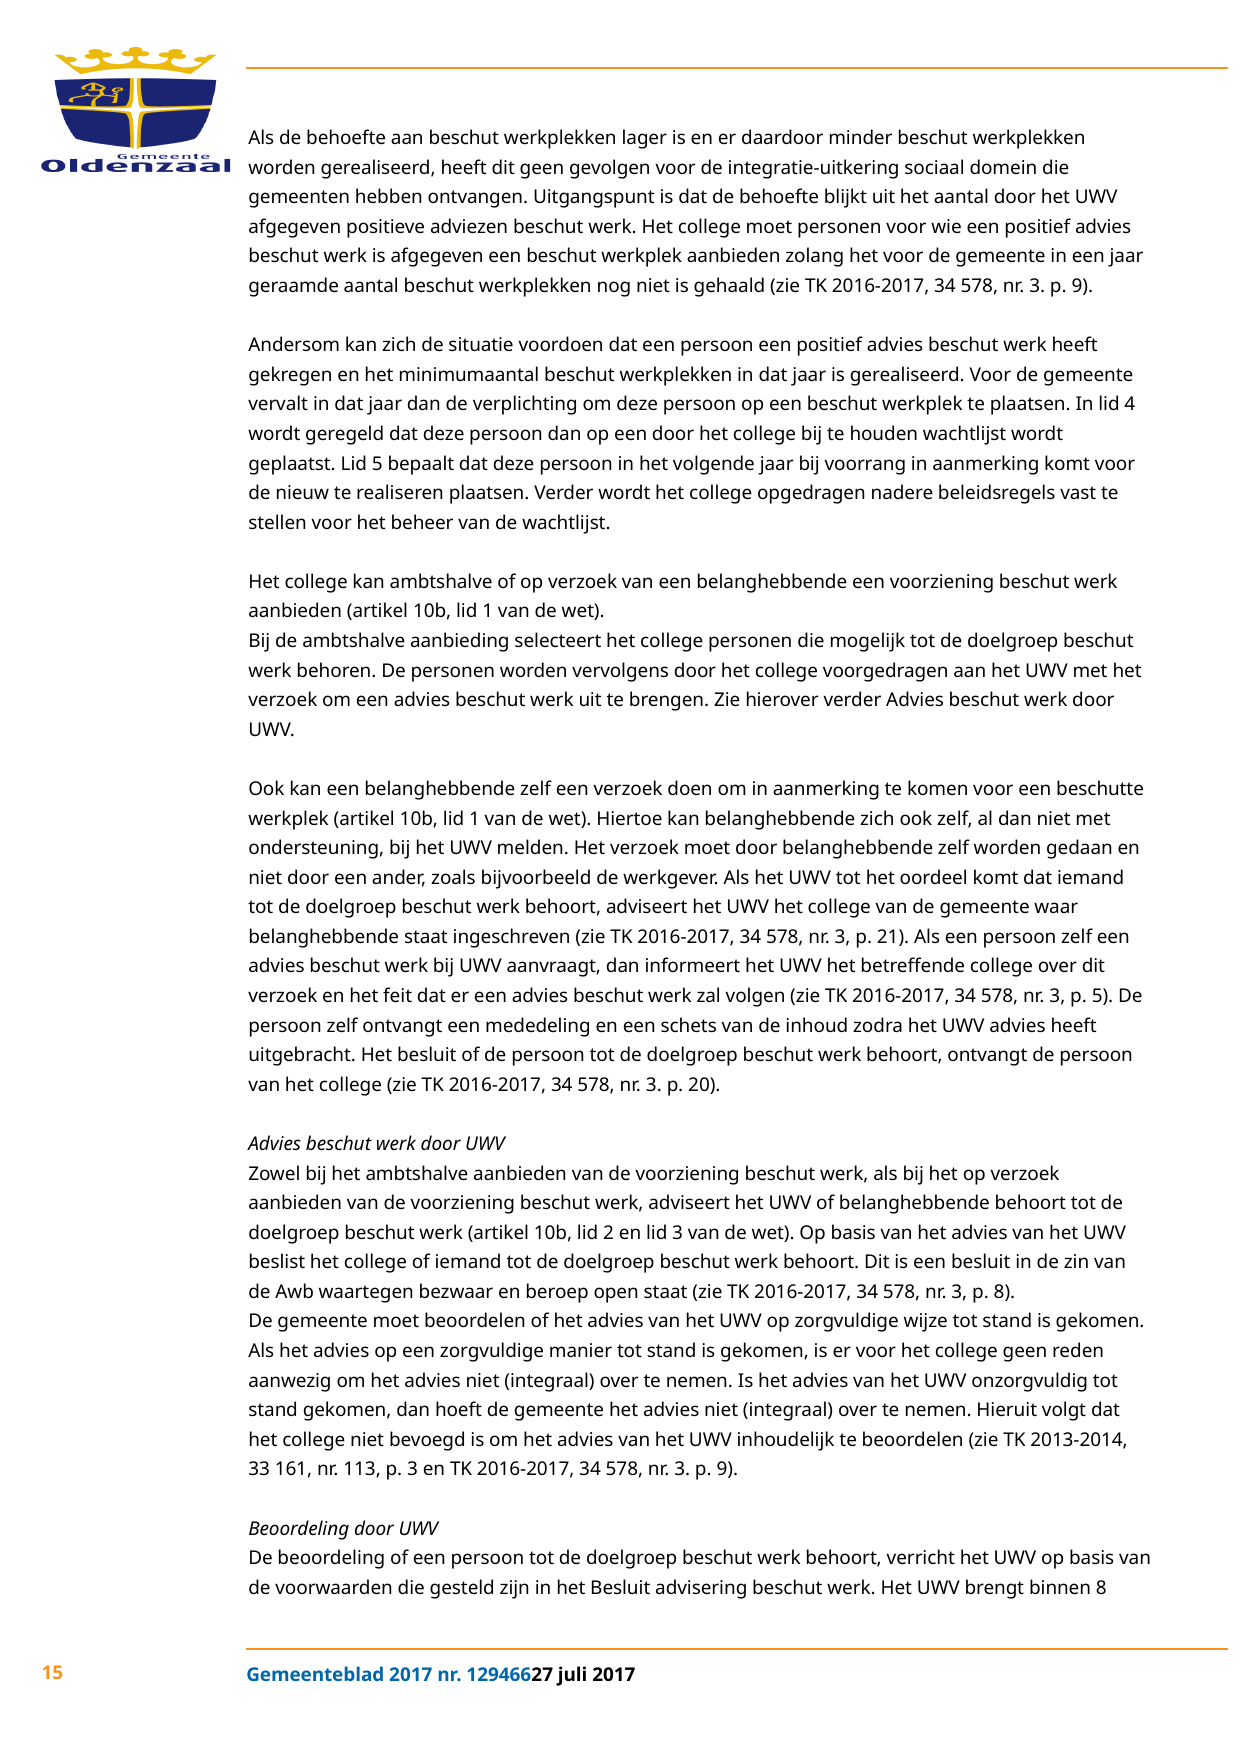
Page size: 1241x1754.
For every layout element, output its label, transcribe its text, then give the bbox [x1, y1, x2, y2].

text Ook kan een belanghebbende zelf een verzoek doen om in aanmerking te komen voor een beschutte werkplek (artikel 10b, lid 1 van de wet). Hiertoe kan belanghebbende zich ook zelf, al dan niet met ondersteuning, bij het UWV melden. Het verzoek moet door belanghebbende zelf worden gedaan en niet door een ander, zoals bijvoorbeeld de werkgever. Als het UWV tot het oordeel komt dat iemand tot de doelgroep beschut werk behoort, adviseert het UWV het college van de gemeente waar belanghebbende staat ingeschreven (zie TK 2016-2017, 34 578, nr. 3, p. 21). Als een persoon zelf een advies beschut werk bij UWV aanvraagt, dan informeert het UWV het betreffende college over dit verzoek en het feit dat er een advies beschut werk zal volgen (zie TK 2016-2017, 34 578, nr. 3, p. 5). De persoon zelf ontvangt een mededeling en een schets van de inhoud zodra het UWV advies heeft uitgebracht. Het besluit of de persoon tot de doelgroep beschut werk behoort, ontvangt de persoon van het college (zie TK 2016-2017, 34 578, nr. 3. p. 20). [248, 775, 1152, 1097]
text Beoordeling door UWV [248, 1515, 1152, 1541]
text Andersom kan zich de situatie voordoen dat een persoon een positief advies beschut werk heeft gekregen en het minimumaantal beschut werkplekken in dat jaar is gerealiseerd. Voor de gemeente vervalt in dat jaar dan de verplichting om deze persoon op een beschut werkplek te plaatsen. In lid 4 wordt geregeld dat deze persoon dan op een door het college bij te houden wachtlijst wordt geplaatst. Lid 5 bepaalt dat deze persoon in het volgende jaar bij voorrang in aanmerking komt voor de nieuw te realiseren plaatsen. Verder wordt het college opgedragen nadere beleidsregels vast te stellen voor het beheer van de wachtlijst. [248, 331, 1152, 535]
text De beoordeling of een persoon tot de doelgroep beschut werk behoort, verricht het UWV op basis van de voorwaarden die gesteld zijn in het Besluit advisering beschut werk. Het UWV brengt binnen 8 [248, 1544, 1152, 1600]
text De gemeente moet beoordelen of het advies van het UWV op zorgvuldige wijze tot stand is gekomen. Als het advies op een zorgvuldige manier tot stand is gekomen, is er voor het college geen reden aanwezig om het advies niet (integraal) over te nemen. Is het advies van het UWV onzorgvuldig tot stand gekomen, dan hoeft de gemeente het advies niet (integraal) over te nemen. Hieruit volgt dat het college niet bevoegd is om het advies van het UWV inhoudelijk te beoordelen (zie TK 2013-2014, 33 161, nr. 113, p. 3 en TK 2016-2017, 34 578, nr. 3. p. 9). [248, 1308, 1152, 1481]
picture [41, 47, 231, 172]
text Advies beschut werk door UWV [248, 1130, 1152, 1156]
text Als de behoefte aan beschut werkplekken lager is en er daardoor minder beschut werkplekken worden gerealiseerd, heeft dit geen gevolgen voor de integratie-uitkering sociaal domein die gemeenten hebben ontvangen. Uitgangspunt is dat de behoefte blijkt uit het aantal door het UWV afgegeven positieve adviezen beschut werk. Het college moet personen voor wie een positief advies beschut werk is afgegeven een beschut werkplek aanbieden zolang het voor de gemeente in een jaar geraamde aantal beschut werkplekken nog niet is gehaald (zie TK 2016-2017, 34 578, nr. 3. p. 9). [248, 124, 1152, 298]
text Zowel bij het ambtshalve aanbieden van de voorziening beschut werk, als bij het op verzoek aanbieden van de voorziening beschut werk, adviseert het UWV of belanghebbende behoort tot de doelgroep beschut werk (artikel 10b, lid 2 en lid 3 van de wet). Op basis van het advies van het UWV beslist het college of iemand tot de doelgroep beschut werk behoort. Dit is een besluit in de zin van de Awb waartegen bezwaar en beroep open staat (zie TK 2016-2017, 34 578, nr. 3, p. 8). [248, 1160, 1152, 1304]
text Het college kan ambtshalve of op verzoek van een belanghebbende een voorziening beschut werk aanbieden (artikel 10b, lid 1 van de wet). [248, 568, 1152, 623]
text Bij de ambtshalve aanbieding selecteert het college personen die mogelijk tot de doelgroep beschut werk behoren. De personen worden vervolgens door het college voorgedragen aan het UWV met het verzoek om een advies beschut werk uit te brengen. Zie hierover verder Advies beschut werk door UWV. [248, 627, 1152, 742]
